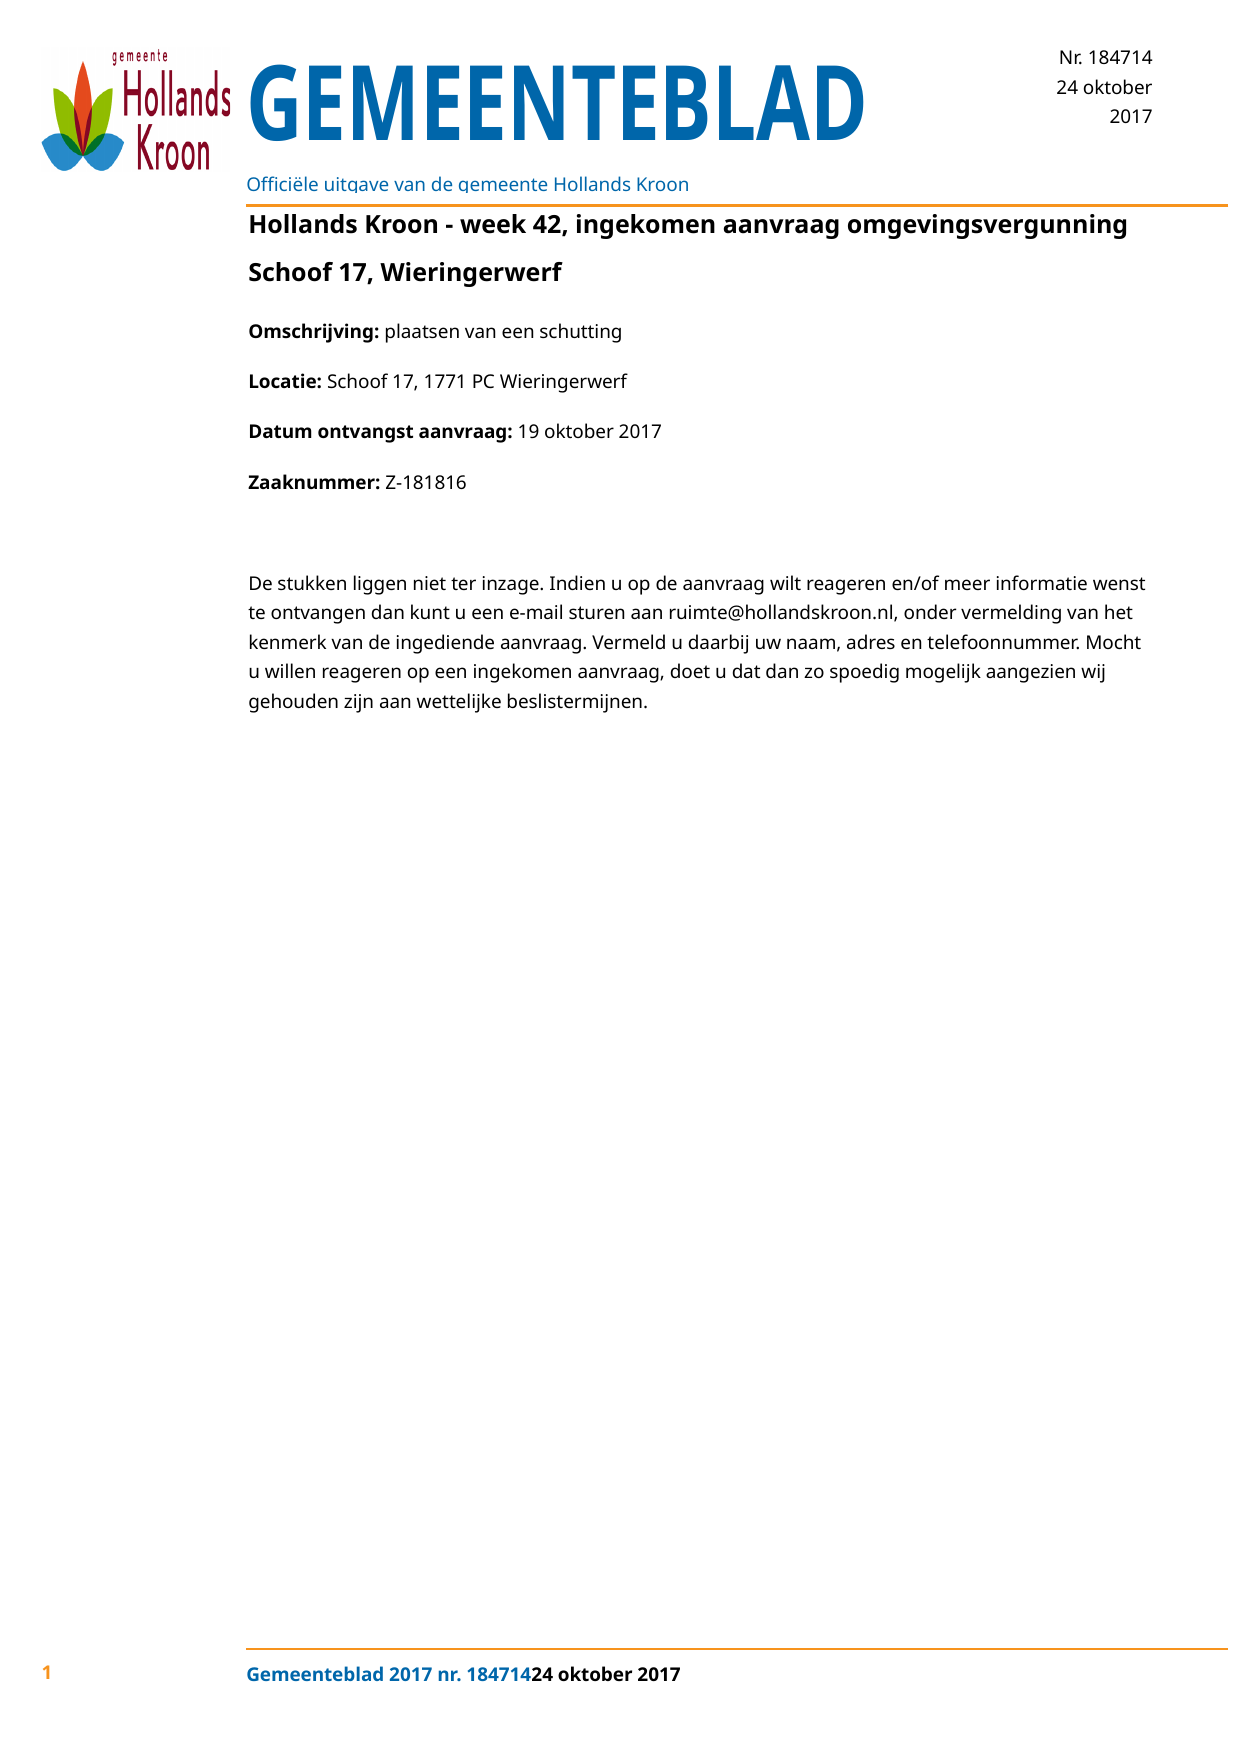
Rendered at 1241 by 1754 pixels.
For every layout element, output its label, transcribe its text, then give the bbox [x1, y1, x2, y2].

text Locatie: Schoof 17, 1771 PC Wieringerwerf [248, 368, 1152, 394]
text Hollands Kroon - week 42, ingekomen aanvraag omgevingsvergunning Schoof 17, Wieringerwerf [248, 207, 1152, 288]
picture [41, 47, 231, 172]
text Zaaknummer: Z-181816 [248, 469, 1152, 495]
text Omschrijving: plaatsen van een schutting [248, 318, 1152, 344]
text Datum ontvangst aanvraag: 19 oktober 2017 [248, 419, 1152, 444]
text De stukken liggen niet ter inzage. Indien u op de aanvraag wilt reageren en/of meer informatie wenst te ontvangen dan kunt u een e-mail sturen aan ruimte@hollandskroon.nl, onder vermelding van het kenmerk van de ingediende aanvraag. Vermeld u daarbij uw naam, adres en telefoonnummer. Mocht u willen reageren op een ingekomen aanvraag, doet u dat dan zo spoedig mogelijk aangezien wij gehouden zijn aan wettelijke beslistermijnen. [248, 570, 1152, 714]
